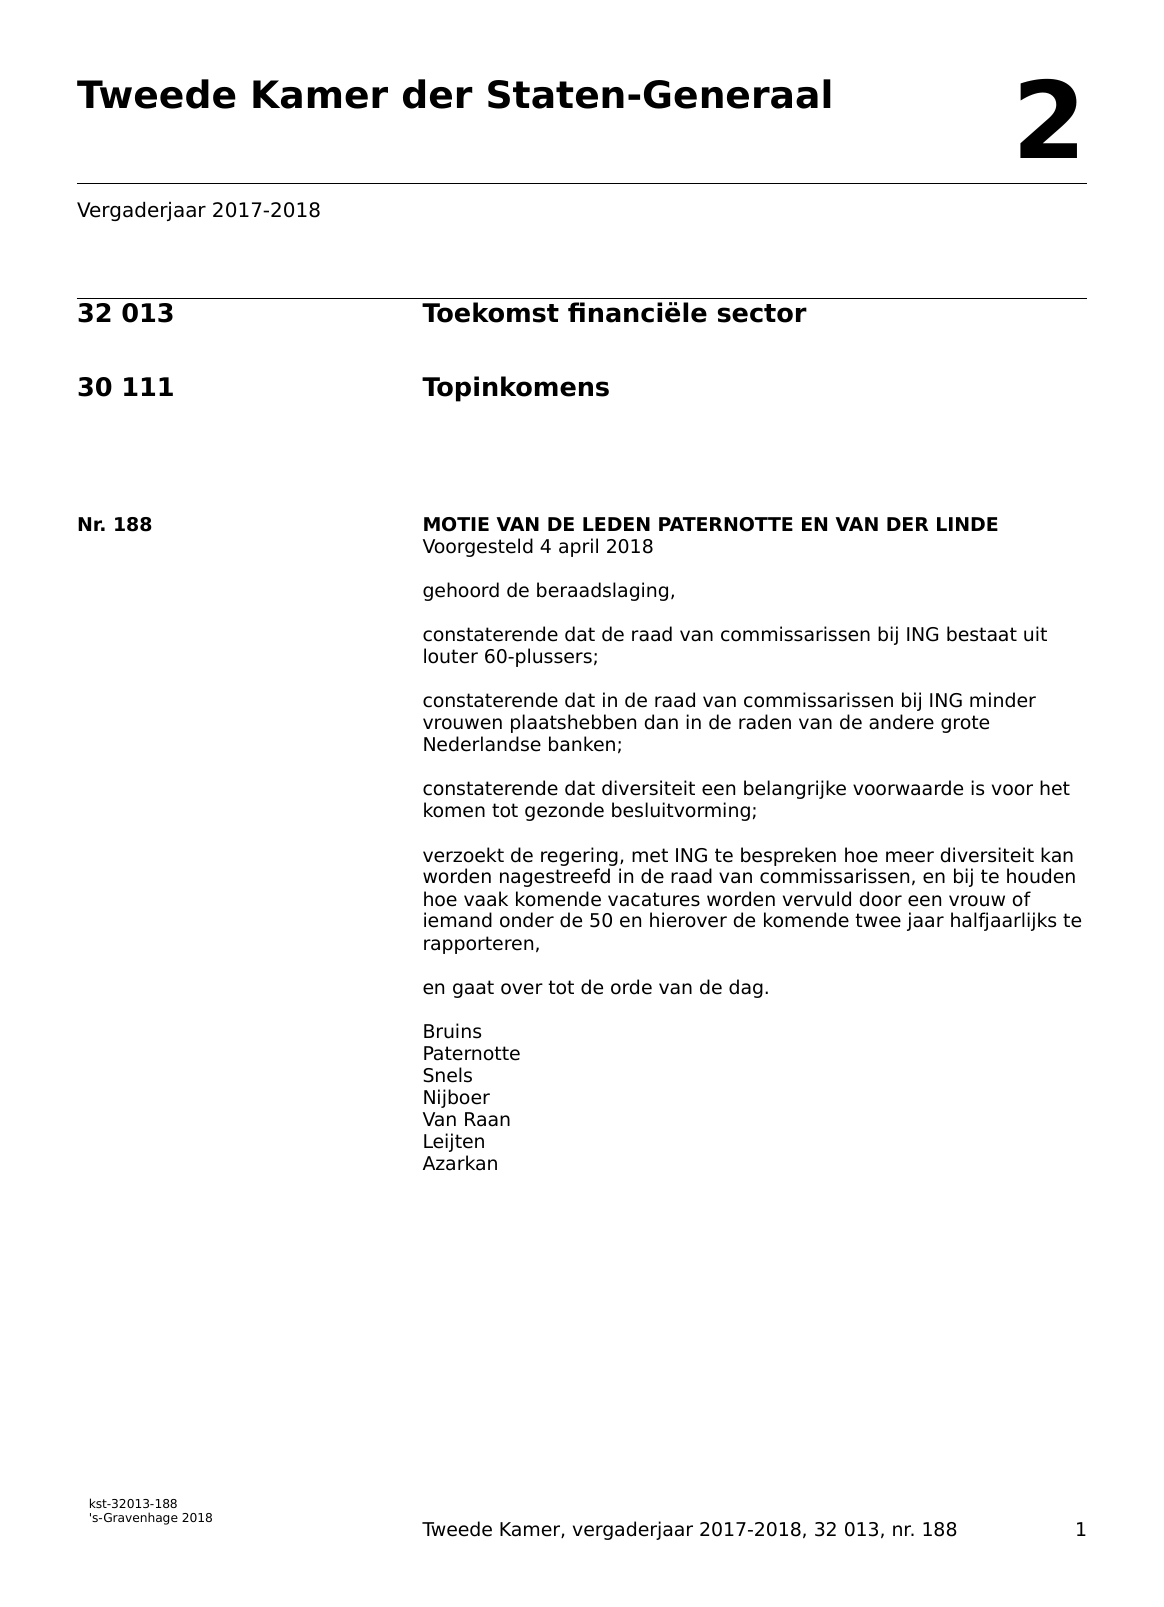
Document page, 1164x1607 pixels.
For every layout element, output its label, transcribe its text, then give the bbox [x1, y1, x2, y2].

text Azarkan [422, 1153, 1087, 1174]
text Voorgesteld 4 april 2018 [422, 536, 1087, 558]
text Snels [422, 1065, 1087, 1087]
text Paternotte [422, 1043, 1087, 1065]
text Van Raan [422, 1109, 1087, 1131]
text Bruins [422, 1021, 1087, 1043]
table_header 2 [886, 59, 1087, 183]
text constaterende dat diversiteit een belangrijke voorwaarde is voor het komen tot gezonde besluitvorming; [422, 778, 1087, 822]
text gehoord de beraadslaging, [422, 580, 1087, 602]
subtitle Nr. 188 MOTIE VAN DE LEDEN PATERNOTTE EN VAN DER LINDE [77, 514, 1087, 536]
table_header Tweede Kamer der Staten-Generaal [77, 59, 886, 183]
text Leijten [422, 1131, 1087, 1153]
text constaterende dat in de raad van commissarissen bij ING minder vrouwen plaatshebben dan in de raden van de andere grote Nederlandse banken; [422, 690, 1087, 756]
subtitle 30 111 Topinkomens [77, 373, 1087, 403]
table_cell Vergaderjaar 2017-2018 [77, 184, 1087, 298]
text verzoekt de regering, met ING te bespreken hoe meer diversiteit kan worden nagestreefd in de raad van commissarissen, en bij te houden hoe vaak komende vacatures worden vervuld door een vrouw of iemand onder de 50 en hierover de komende twee jaar halfjaarlijks te rapporteren, [422, 844, 1087, 954]
text Nijboer [422, 1087, 1087, 1109]
subtitle 32 013 Toekomst financiële sector [77, 299, 1087, 329]
text kst-32013-188 [88, 1497, 323, 1511]
text constaterende dat de raad van commissarissen bij ING bestaat uit louter 60-plussers; [422, 624, 1087, 668]
text 's-Gravenhage 2018 [88, 1511, 323, 1525]
text en gaat over tot de orde van de dag. [422, 977, 1087, 998]
